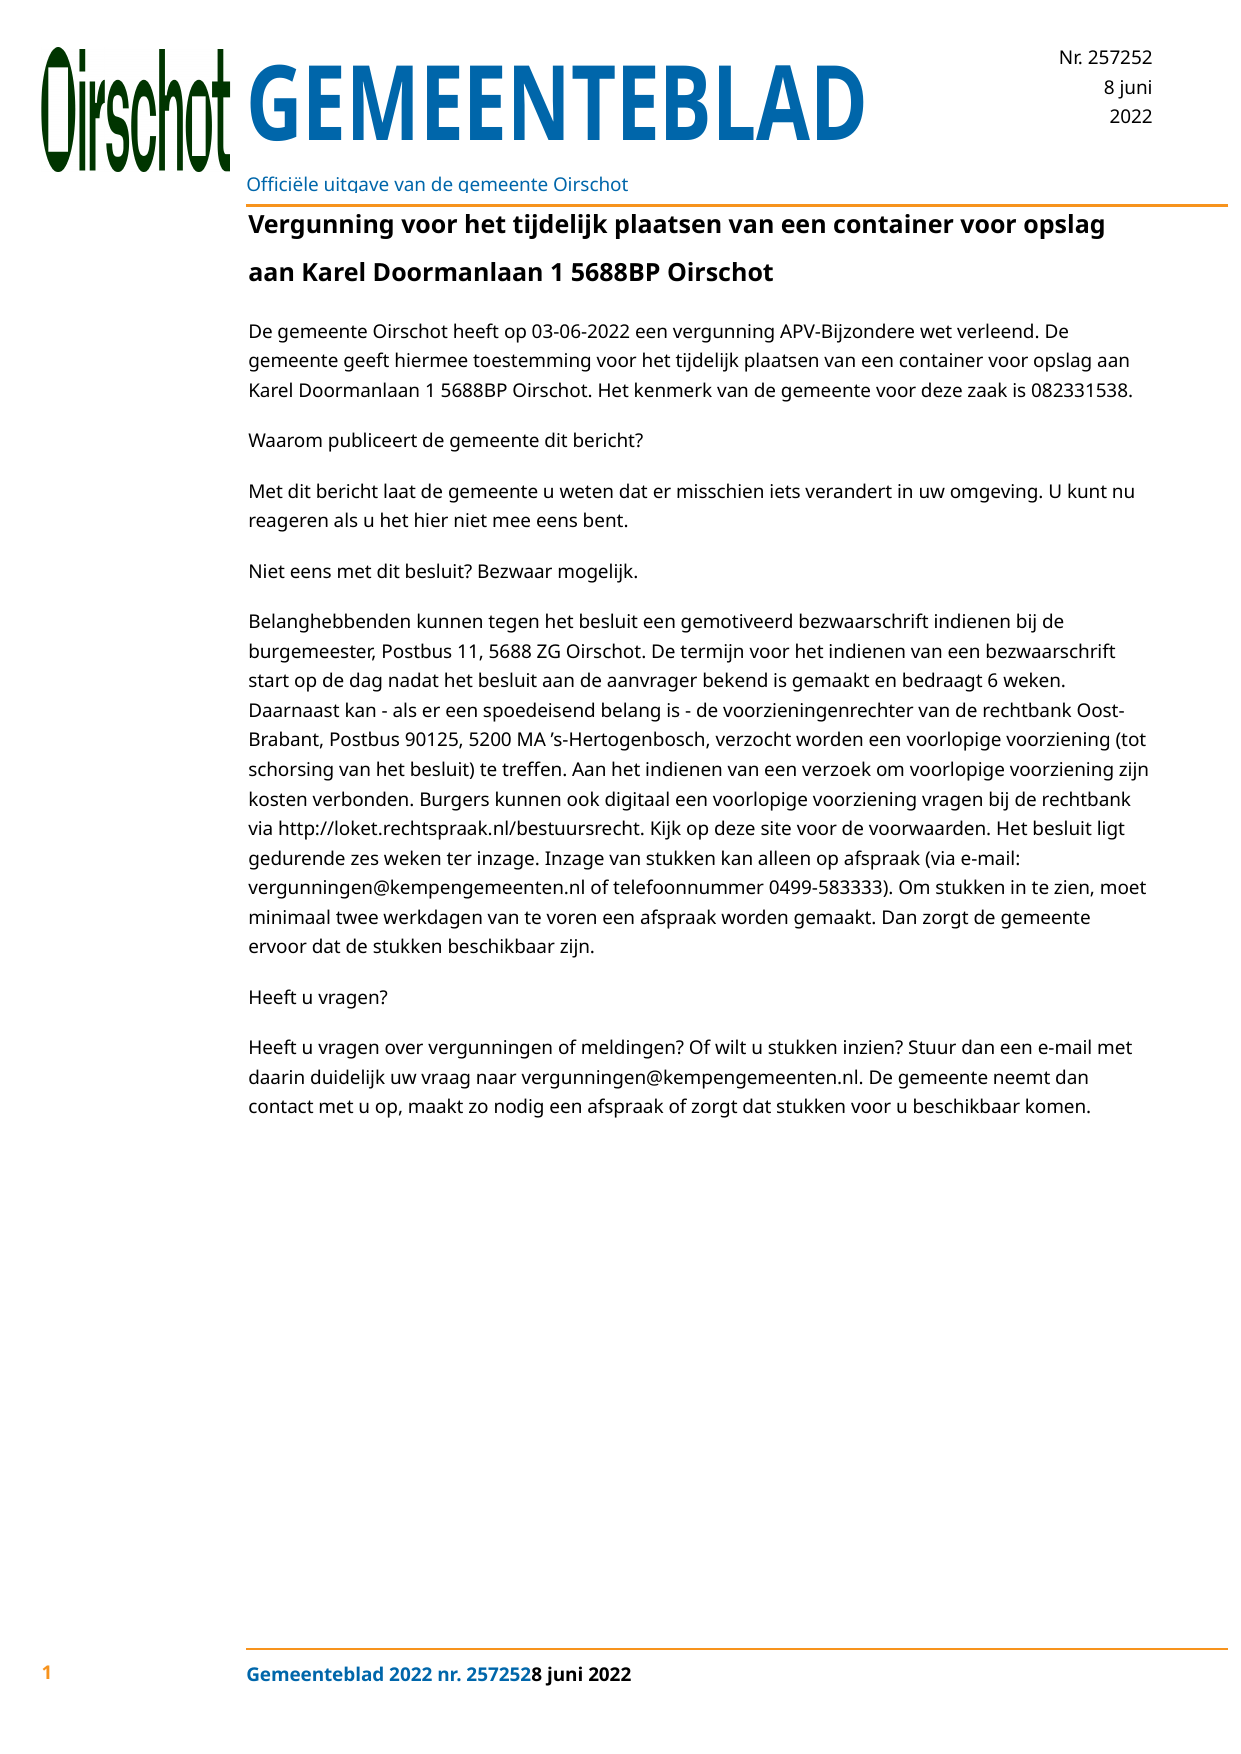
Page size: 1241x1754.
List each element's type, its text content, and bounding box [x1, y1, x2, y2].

text Met dit bericht laat de gemeente u weten dat er misschien iets verandert in uw omgeving. U kunt nu reageren als u het hier niet mee eens bent. [248, 478, 1152, 533]
text Niet eens met dit besluit? Bezwaar mogelijk. [248, 558, 1152, 584]
text Waarom publiceert de gemeente dit bericht? [248, 427, 1152, 453]
text Belanghebbenden kunnen tegen het besluit een gemotiveerd bezwaarschrift indienen bij de burgemeester, Postbus 11, 5688 ZG Oirschot. De termijn voor het indienen van een bezwaarschrift start op de dag nadat het besluit aan de aanvrager bekend is gemaakt en bedraagt 6 weken. Daarnaast kan - als er een spoedeisend belang is - de voorzieningenrechter van de rechtbank Oost-Brabant, Postbus 90125, 5200 MA ’s-Hertogenbosch, verzocht worden een voorlopige voorziening (tot schorsing van het besluit) te treffen. Aan het indienen van een verzoek om voorlopige voorziening zijn kosten verbonden. Burgers kunnen ook digitaal een voorlopige voorziening vragen bij de rechtbank via http://loket.rechtspraak.nl/bestuursrecht. Kijk op deze site voor de voorwaarden. Het besluit ligt gedurende zes weken ter inzage. Inzage van stukken kan alleen op afspraak (via e-mail: vergunningen@kempengemeenten.nl of telefoonnummer 0499-583333). Om stukken in te zien, moet minimaal twee werkdagen van te voren een afspraak worden gemaakt. Dan zorgt de gemeente ervoor dat de stukken beschikbaar zijn. [248, 608, 1152, 959]
text Heeft u vragen over vergunningen of meldingen? Of wilt u stukken inzien? Stuur dan een e-mail met daarin duidelijk uw vraag naar vergunningen@kempengemeenten.nl. De gemeente neemt dan contact met u op, maakt zo nodig een afspraak of zorgt dat stukken voor u beschikbaar komen. [248, 1034, 1152, 1119]
text De gemeente Oirschot heeft op 03-06-2022 een vergunning APV-Bijzondere wet verleend. De gemeente geeft hiermee toestemming voor het tijdelijk plaatsen van een container voor opslag aan Karel Doormanlaan 1 5688BP Oirschot. Het kenmerk van de gemeente voor deze zaak is 082331538. [248, 318, 1152, 403]
text Heeft u vragen? [248, 984, 1152, 1010]
picture [41, 47, 231, 172]
text Vergunning voor het tijdelijk plaatsen van een container voor opslag aan Karel Doormanlaan 1 5688BP Oirschot [248, 207, 1152, 288]
